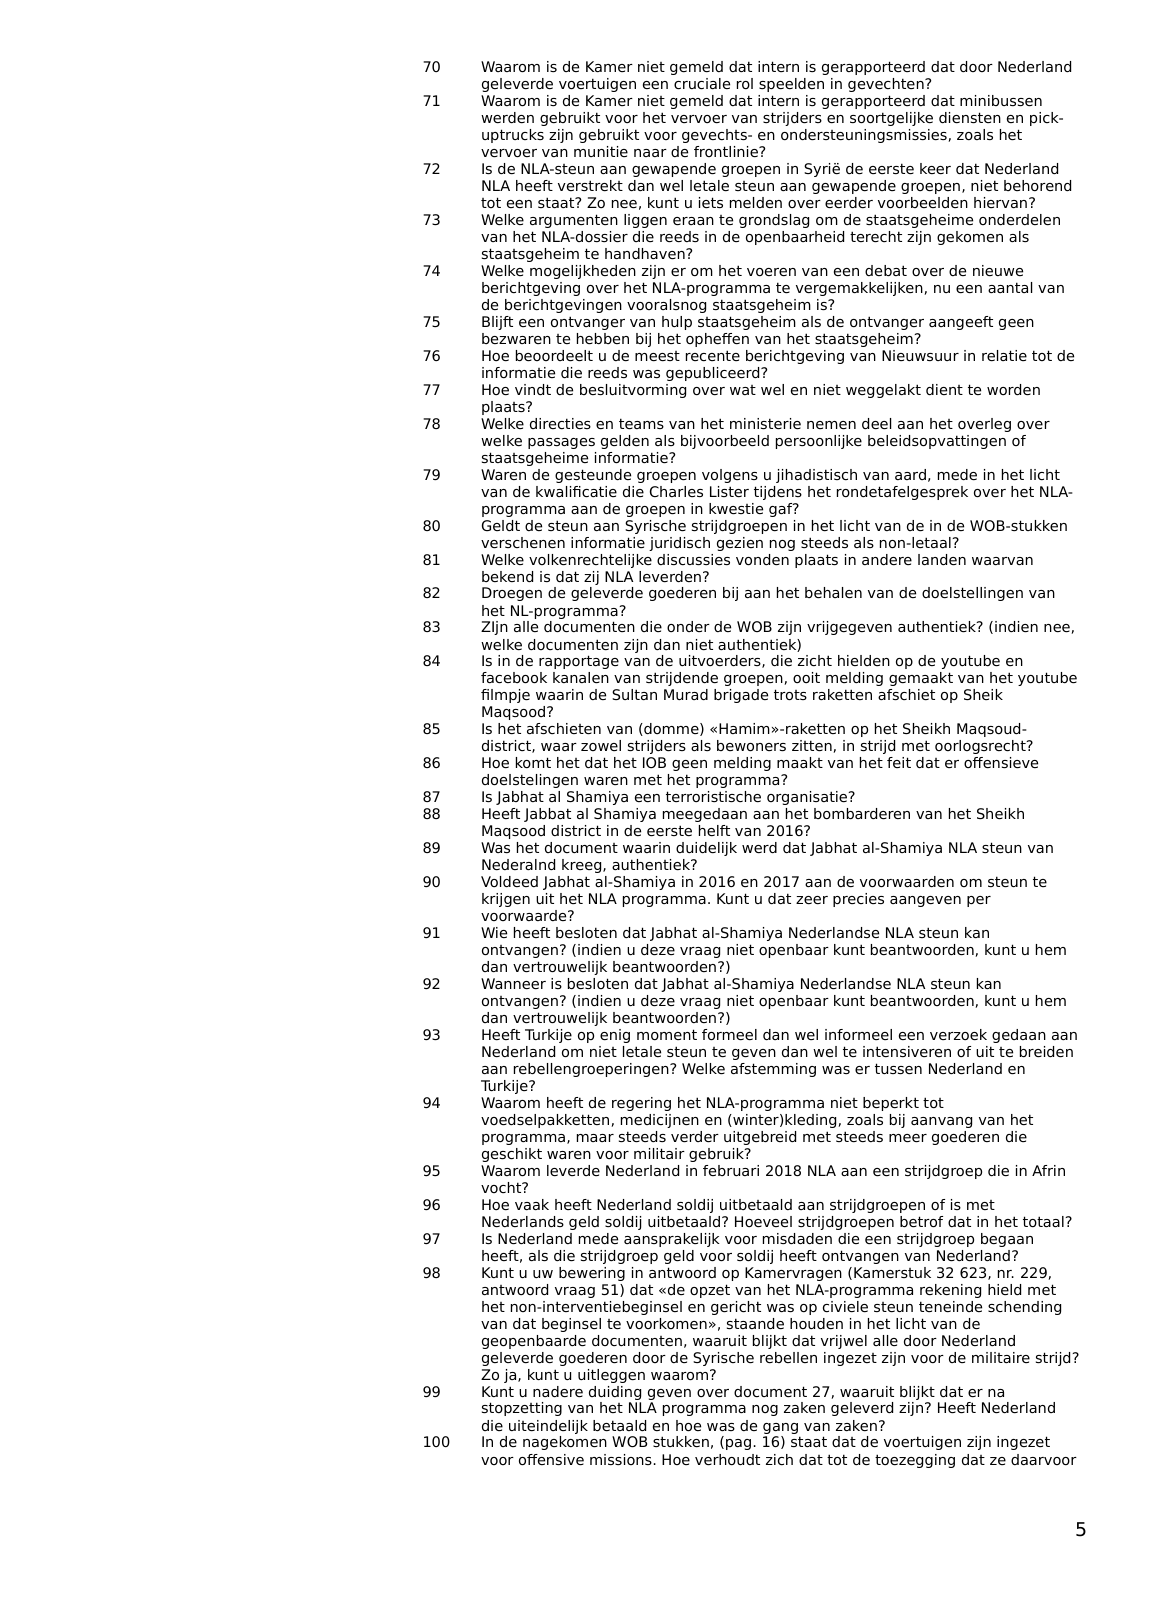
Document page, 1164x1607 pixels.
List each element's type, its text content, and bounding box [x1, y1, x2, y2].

table_cell 98 [422, 1265, 475, 1383]
table_cell Wanneer is besloten dat Jabhat al-Shamiya Nederlandse NLA steun kan ontvangen? (indien u deze vraag niet openbaar kunt beantwoorden, kunt u hem dan vertrouwelijk beantwoorden?) [475, 976, 1087, 1027]
table_cell Is Jabhat al Shamiya een terroristische organisatie? [475, 789, 1087, 806]
table_cell 94 [422, 1095, 475, 1163]
table_cell Welke volkenrechtelijke discussies vonden plaats in andere landen waarvan bekend is dat zij NLA leverden? [475, 551, 1087, 585]
table_cell Waren de gesteunde groepen volgens u jihadistisch van aard, mede in het licht van de kwalificatie die Charles Lister tijdens het rondetafelgesprek over het NLA-programma aan de groepen in kwestie gaf? [475, 467, 1087, 517]
table_cell 88 [422, 806, 475, 840]
table_cell Waarom is de Kamer niet gemeld dat intern is gerapporteerd dat minibussen werden gebruikt voor het vervoer van strijders en soortgelijke diensten en pick-uptrucks zijn gebruikt voor gevechts- en ondersteuningsmissies, zoals het vervoer van munitie naar de frontlinie? [475, 93, 1087, 161]
table_cell 90 [422, 874, 475, 925]
table_cell 81 [422, 551, 475, 585]
table_cell 84 [422, 653, 475, 721]
table_cell Kunt u uw bewering in antwoord op Kamervragen (Kamerstuk 32 623, nr. 229, antwoord vraag 51) dat «de opzet van het NLA-programma rekening hield met het non-interventiebeginsel en gericht was op civiele steun teneinde schending van dat beginsel te voorkomen», staande houden in het licht van de geopenbaarde documenten, waaruit blijkt dat vrijwel alle door Nederland geleverde goederen door de Syrische rebellen ingezet zijn voor de militaire strijd? Zo ja, kunt u uitleggen waarom? [475, 1265, 1087, 1383]
table_cell Blijft een ontvanger van hulp staatsgeheim als de ontvanger aangeeft geen bezwaren te hebben bij het opheffen van het staatsgeheim? [475, 314, 1087, 348]
table_cell Hoe vaak heeft Nederland soldij uitbetaald aan strijdgroepen of is met Nederlands geld soldij uitbetaald? Hoeveel strijdgroepen betrof dat in het totaal? [475, 1197, 1087, 1231]
table_cell 86 [422, 755, 475, 789]
table_cell 91 [422, 925, 475, 976]
table_cell 96 [422, 1197, 475, 1231]
table_cell 97 [422, 1231, 475, 1264]
table_cell Voldeed Jabhat al-Shamiya in 2016 en 2017 aan de voorwaarden om steun te krijgen uit het NLA programma. Kunt u dat zeer precies aangeven per voorwaarde? [475, 874, 1087, 925]
table_cell 80 [422, 518, 475, 551]
table_cell 74 [422, 263, 475, 314]
table_cell 73 [422, 212, 475, 263]
table_cell 85 [422, 721, 475, 755]
table_cell 92 [422, 976, 475, 1027]
table_cell ZIjn alle documenten die onder de WOB zijn vrijgegeven authentiek? (indien nee, welke documenten zijn dan niet authentiek) [475, 619, 1087, 653]
table_cell In de nagekomen WOB stukken, (pag. 16) staat dat de voertuigen zijn ingezet voor offensive missions. Hoe verhoudt zich dat tot de toezegging dat ze daarvoor [475, 1434, 1087, 1468]
table_cell 93 [422, 1027, 475, 1095]
table_cell Waarom is de Kamer niet gemeld dat intern is gerapporteerd dat door Nederland geleverde voertuigen een cruciale rol speelden in gevechten? [475, 59, 1087, 93]
table_cell Welke argumenten liggen eraan te grondslag om de staatsgeheime onderdelen van het NLA-dossier die reeds in de openbaarheid terecht zijn gekomen als staatsgeheim te handhaven? [475, 212, 1087, 263]
table_cell 83 [422, 619, 475, 653]
table_cell Is Nederland mede aansprakelijk voor misdaden die een strijdgroep begaan heeft, als die strijdgroep geld voor soldij heeft ontvangen van Nederland? [475, 1231, 1087, 1264]
table_cell 100 [422, 1434, 475, 1468]
table_cell Is de NLA-steun aan gewapende groepen in Syrië de eerste keer dat Nederland NLA heeft verstrekt dan wel letale steun aan gewapende groepen, niet behorend tot een staat? Zo nee, kunt u iets melden over eerder voorbeelden hiervan? [475, 161, 1087, 212]
table_cell 77 [422, 382, 475, 416]
table_cell 72 [422, 161, 475, 212]
table_cell 99 [422, 1384, 475, 1434]
table_cell 82 [422, 585, 475, 619]
table_cell Hoe beoordeelt u de meest recente berichtgeving van Nieuwsuur in relatie tot de informatie die reeds was gepubliceerd? [475, 348, 1087, 382]
table_cell Geldt de steun aan Syrische strijdgroepen in het licht van de in de WOB-stukken verschenen informatie juridisch gezien nog steeds als non-letaal? [475, 518, 1087, 551]
table_cell 76 [422, 348, 475, 382]
table_cell Waarom heeft de regering het NLA-programma niet beperkt tot voedselpakketten, medicijnen en (winter)kleding, zoals bij aanvang van het programma, maar steeds verder uitgebreid met steeds meer goederen die geschikt waren voor militair gebruik? [475, 1095, 1087, 1163]
table_cell Hoe komt het dat het IOB geen melding maakt van het feit dat er offensieve doelstelingen waren met het programma? [475, 755, 1087, 789]
table_cell Is in de rapportage van de uitvoerders, die zicht hielden op de youtube en facebook kanalen van strijdende groepen, ooit melding gemaakt van het youtube filmpje waarin de Sultan Murad brigade trots raketten afschiet op Sheik Maqsood? [475, 653, 1087, 721]
table_cell 79 [422, 467, 475, 517]
table_cell Waarom leverde Nederland in februari 2018 NLA aan een strijdgroep die in Afrin vocht? [475, 1163, 1087, 1197]
table_cell 87 [422, 789, 475, 806]
table_cell Heeft Turkije op enig moment formeel dan wel informeel een verzoek gedaan aan Nederland om niet letale steun te geven dan wel te intensiveren of uit te breiden aan rebellengroeperingen? Welke afstemming was er tussen Nederland en Turkije? [475, 1027, 1087, 1095]
table_cell 95 [422, 1163, 475, 1197]
table_cell Kunt u nadere duiding geven over document 27, waaruit blijkt dat er na stopzetting van het NLA programma nog zaken geleverd zijn? Heeft Nederland die uiteindelijk betaald en hoe was de gang van zaken? [475, 1384, 1087, 1434]
table_cell 75 [422, 314, 475, 348]
table_cell Heeft Jabbat al Shamiya meegedaan aan het bombarderen van het Sheikh Maqsood district in de eerste helft van 2016? [475, 806, 1087, 840]
table_cell Droegen de geleverde goederen bij aan het behalen van de doelstellingen van het NL-programma? [475, 585, 1087, 619]
table_cell 71 [422, 93, 475, 161]
table_cell 89 [422, 840, 475, 874]
table_cell Welke directies en teams van het ministerie nemen deel aan het overleg over welke passages gelden als bijvoorbeeld persoonlijke beleidsopvattingen of staatsgeheime informatie? [475, 416, 1087, 467]
table_cell Welke mogelijkheden zijn er om het voeren van een debat over de nieuwe berichtgeving over het NLA-programma te vergemakkelijken, nu een aantal van de berichtgevingen vooralsnog staatsgeheim is? [475, 263, 1087, 314]
table_cell 78 [422, 416, 475, 467]
table_cell 70 [422, 59, 475, 93]
table_cell Wie heeft besloten dat Jabhat al-Shamiya Nederlandse NLA steun kan ontvangen? (indien u deze vraag niet openbaar kunt beantwoorden, kunt u hem dan vertrouwelijk beantwoorden?) [475, 925, 1087, 976]
table_cell Is het afschieten van (domme) «Hamim»-raketten op het Sheikh Maqsoud-district, waar zowel strijders als bewoners zitten, in strijd met oorlogsrecht? [475, 721, 1087, 755]
table_cell Was het document waarin duidelijk werd dat Jabhat al-Shamiya NLA steun van Nederalnd kreeg, authentiek? [475, 840, 1087, 874]
table_cell Hoe vindt de besluitvorming over wat wel en niet weggelakt dient te worden plaats? [475, 382, 1087, 416]
